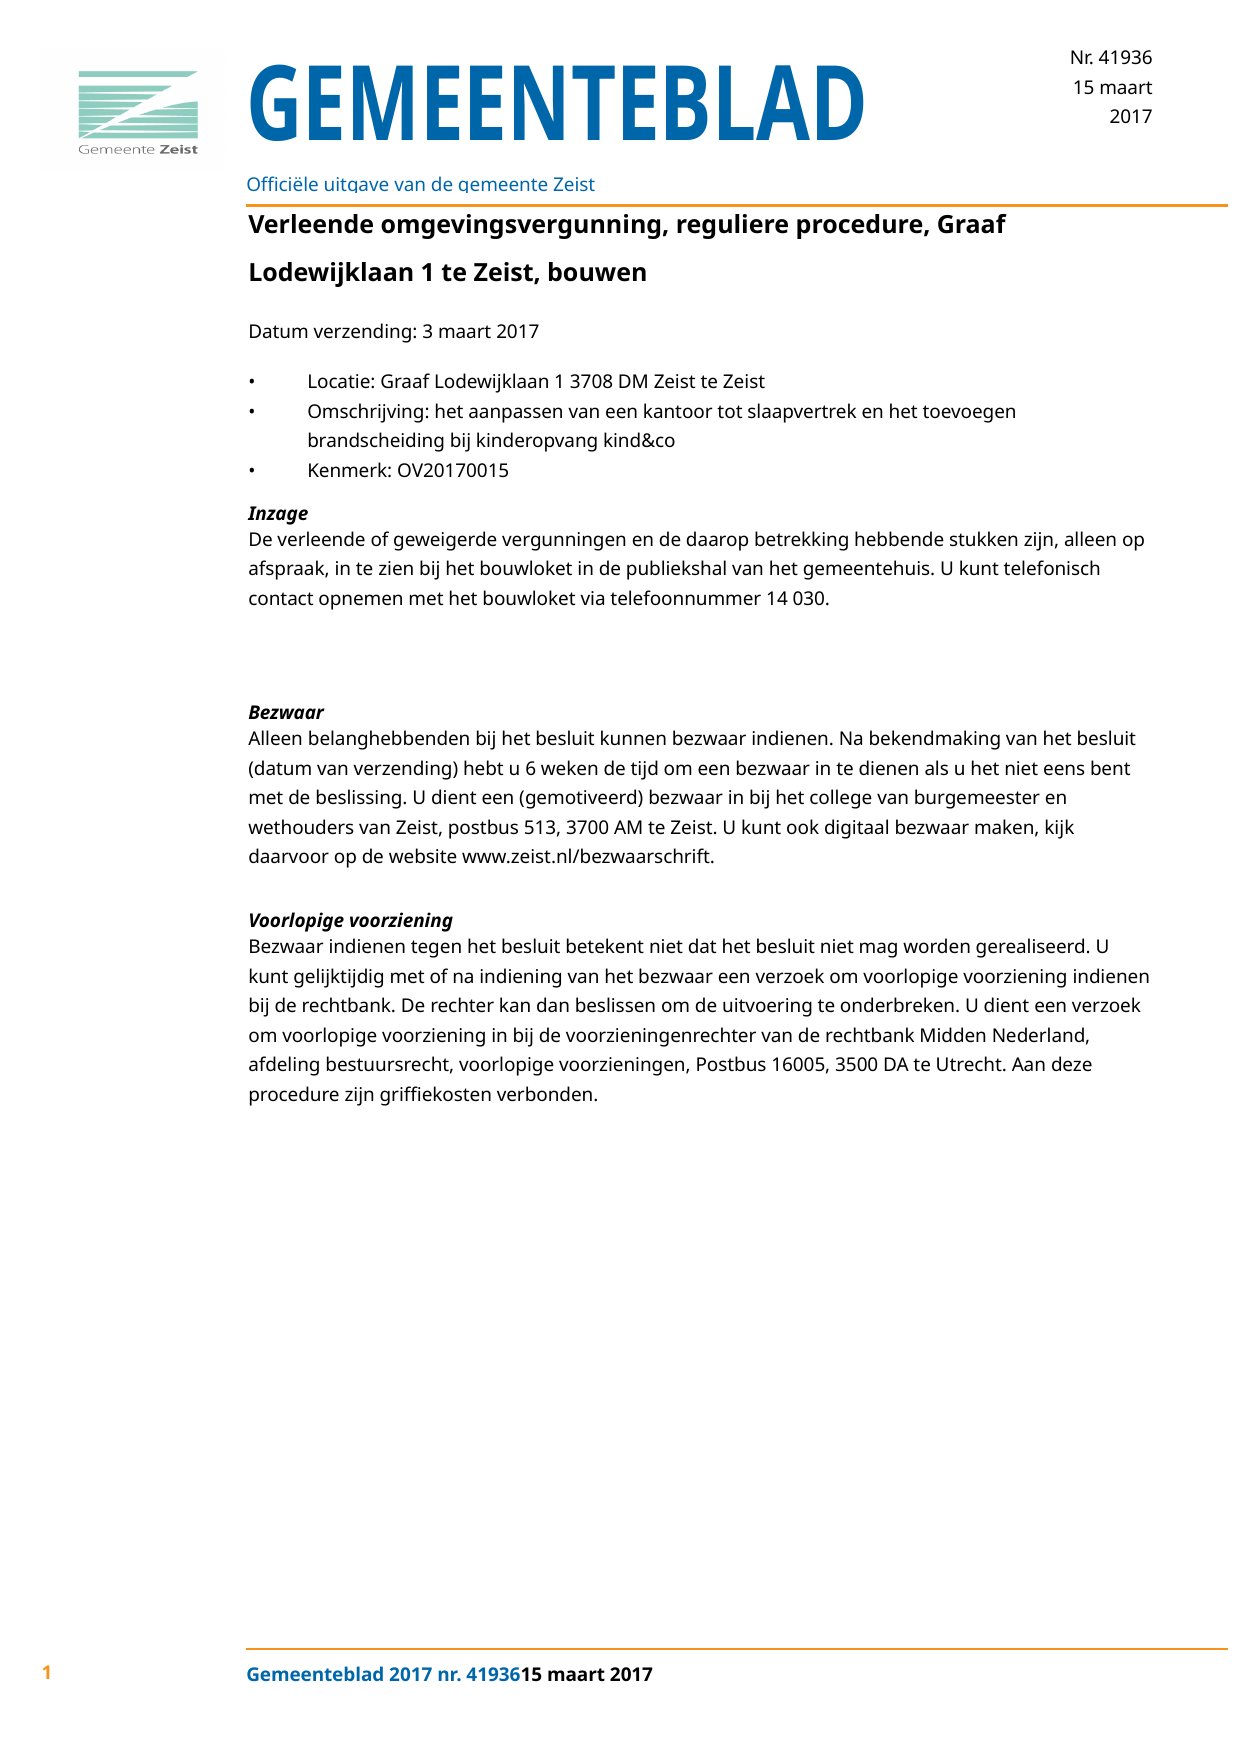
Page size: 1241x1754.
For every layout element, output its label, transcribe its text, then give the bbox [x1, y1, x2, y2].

text Alleen belanghebbenden bij het besluit kunnen bezwaar indienen. Na bekendmaking van het besluit (datum van verzending) hebt u 6 weken de tijd om een bezwaar in te dienen als u het niet eens bent met de beslissing. U dient een (gemotiveerd) bezwaar in bij het college van burgemeester en wethouders van Zeist, postbus 513, 3700 AM te Zeist. U kunt ook digitaal bezwaar maken, kijk daarvoor op de website www.zeist.nl/bezwaarschrift. [248, 725, 1152, 869]
list Omschrijving: het aanpassen van een kantoor tot slaapvertrek en het toevoegen brandscheiding bij kinderopvang kind&co [248, 398, 1152, 453]
picture [41, 47, 231, 172]
text Datum verzending: 3 maart 2017 [248, 318, 1152, 344]
text De verleende of geweigerde vergunningen en de daarop betrekking hebbende stukken zijn, alleen op afspraak, in te zien bij het bouwloket in de publiekshal van het gemeentehuis. U kunt telefonisch contact opnemen met het bouwloket via telefoonnummer 14 030. [248, 526, 1152, 611]
list Locatie: Graaf Lodewijklaan 1 3708 DM Zeist te Zeist [248, 368, 1152, 394]
text Bezwaar indienen tegen het besluit betekent niet dat het besluit niet mag worden gerealiseerd. U kunt gelijktijdig met of na indiening van het bezwaar een verzoek om voorlopige voorziening indienen bij de rechtbank. De rechter kan dan beslissen om de uitvoering te onderbreken. U dient een verzoek om voorlopige voorziening in bij de voorzieningenrechter van de rechtbank Midden Nederland, afdeling bestuursrecht, voorlopige voorzieningen, Postbus 16005, 3500 DA te Utrecht. Aan deze procedure zijn griffiekosten verbonden. [248, 933, 1152, 1107]
text Inzage [248, 500, 1152, 526]
text Bezwaar [248, 699, 1152, 725]
list Kenmerk: OV20170015 [248, 457, 1152, 483]
text Voorlopige voorziening [248, 907, 1152, 933]
text Verleende omgevingsvergunning, reguliere procedure, Graaf Lodewijklaan 1 te Zeist, bouwen [248, 207, 1152, 288]
